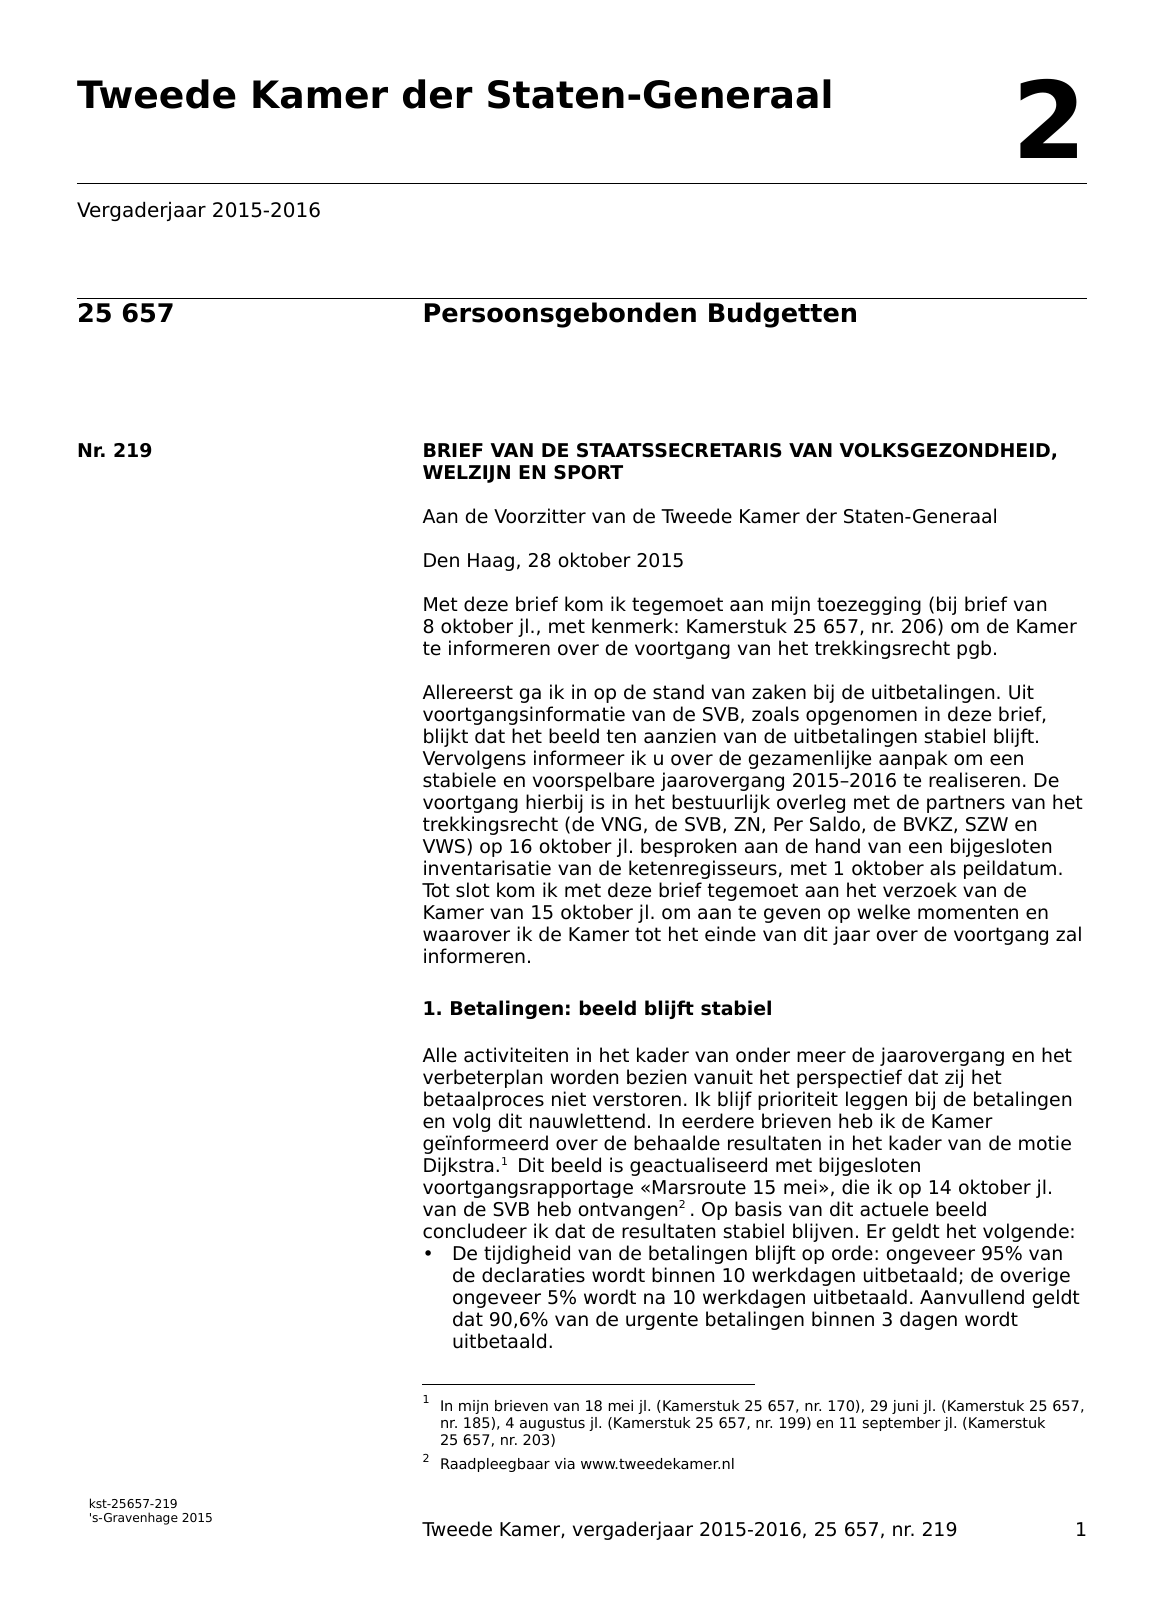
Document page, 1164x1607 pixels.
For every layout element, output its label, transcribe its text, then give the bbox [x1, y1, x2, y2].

text kst-25657-219 [88, 1497, 323, 1511]
text In mijn brieven van 18 mei jl. (Kamerstuk 25 657, nr. 170), 29 juni jl. (Kamerstuk 25 657, nr. 185), 4 augustus jl. (Kamerstuk 25 657, nr. 199) en 11 september jl. (Kamerstuk 25 657, nr. 203) [422, 1393, 1087, 1449]
table_cell Vergaderjaar 2015-2016 [77, 184, 1087, 298]
text • De tijdigheid van de betalingen blijft op orde: ongeveer 95% van de declaraties wordt binnen 10 werkdagen uitbetaald; de overige ongeveer 5% wordt na 10 werkdagen uitbetaald. Aanvullend geldt dat 90,6% van de urgente betalingen binnen 3 dagen wordt uitbetaald. [422, 1243, 1087, 1353]
table_header 2 [886, 59, 1087, 183]
subtitle Nr. 219 BRIEF VAN DE STAATSSECRETARIS VAN VOLKSGEZONDHEID, WELZIJN EN SPORT [77, 440, 1087, 484]
subtitle 1. Betalingen: beeld blijft stabiel [422, 998, 1087, 1020]
text Den Haag, 28 oktober 2015 [422, 550, 1087, 572]
text Tot slot kom ik met deze brief tegemoet aan het verzoek van de Kamer van 15 oktober jl. om aan te geven op welke momenten en waarover ik de Kamer tot het einde van dit jaar over de voortgang zal informeren. [422, 880, 1087, 968]
text Raadpleegbaar via www.tweedekamer.nl [422, 1452, 1087, 1474]
text Met deze brief kom ik tegemoet aan mijn toezegging (bij brief van 8 oktober jl., met kenmerk: Kamerstuk 25 657, nr. 206) om de Kamer te informeren over de voortgang van het trekkingsrecht pgb. [422, 594, 1087, 660]
subtitle 25 657 Persoonsgebonden Budgetten [77, 299, 1087, 329]
text 's-Gravenhage 2015 [88, 1511, 323, 1525]
text Alle activiteiten in het kader van onder meer de jaarovergang en het verbeterplan worden bezien vanuit het perspectief dat zij het betaalproces niet verstoren. Ik blijf prioriteit leggen bij de betalingen en volg dit nauwlettend. In eerdere brieven heb ik de Kamer geïnformeerd over de behaalde resultaten in het kader van de motie Dijkstra. Dit beeld is geactualiseerd met bijgesloten voortgangsrapportage «Marsroute 15 mei», die ik op 14 oktober jl. van de SVB heb ontvangen. Op basis van dit actuele beeld concludeer ik dat de resultaten stabiel blijven. Er geldt het volgende: [422, 1045, 1087, 1243]
text Aan de Voorzitter van de Tweede Kamer der Staten-Generaal [422, 506, 1087, 528]
table_header Tweede Kamer der Staten-Generaal [77, 59, 886, 183]
text Allereerst ga ik in op de stand van zaken bij de uitbetalingen. Uit voortgangsinformatie van de SVB, zoals opgenomen in deze brief, blijkt dat het beeld ten aanzien van de uitbetalingen stabiel blijft. Vervolgens informeer ik u over de gezamenlijke aanpak om een stabiele en voorspelbare jaarovergang 2015–2016 te realiseren. De voortgang hierbij is in het bestuurlijk overleg met de partners van het trekkingsrecht (de VNG, de SVB, ZN, Per Saldo, de BVKZ, SZW en VWS) op 16 oktober jl. besproken aan de hand van een bijgesloten inventarisatie van de ketenregisseurs, met 1 oktober als peildatum. [422, 682, 1087, 880]
